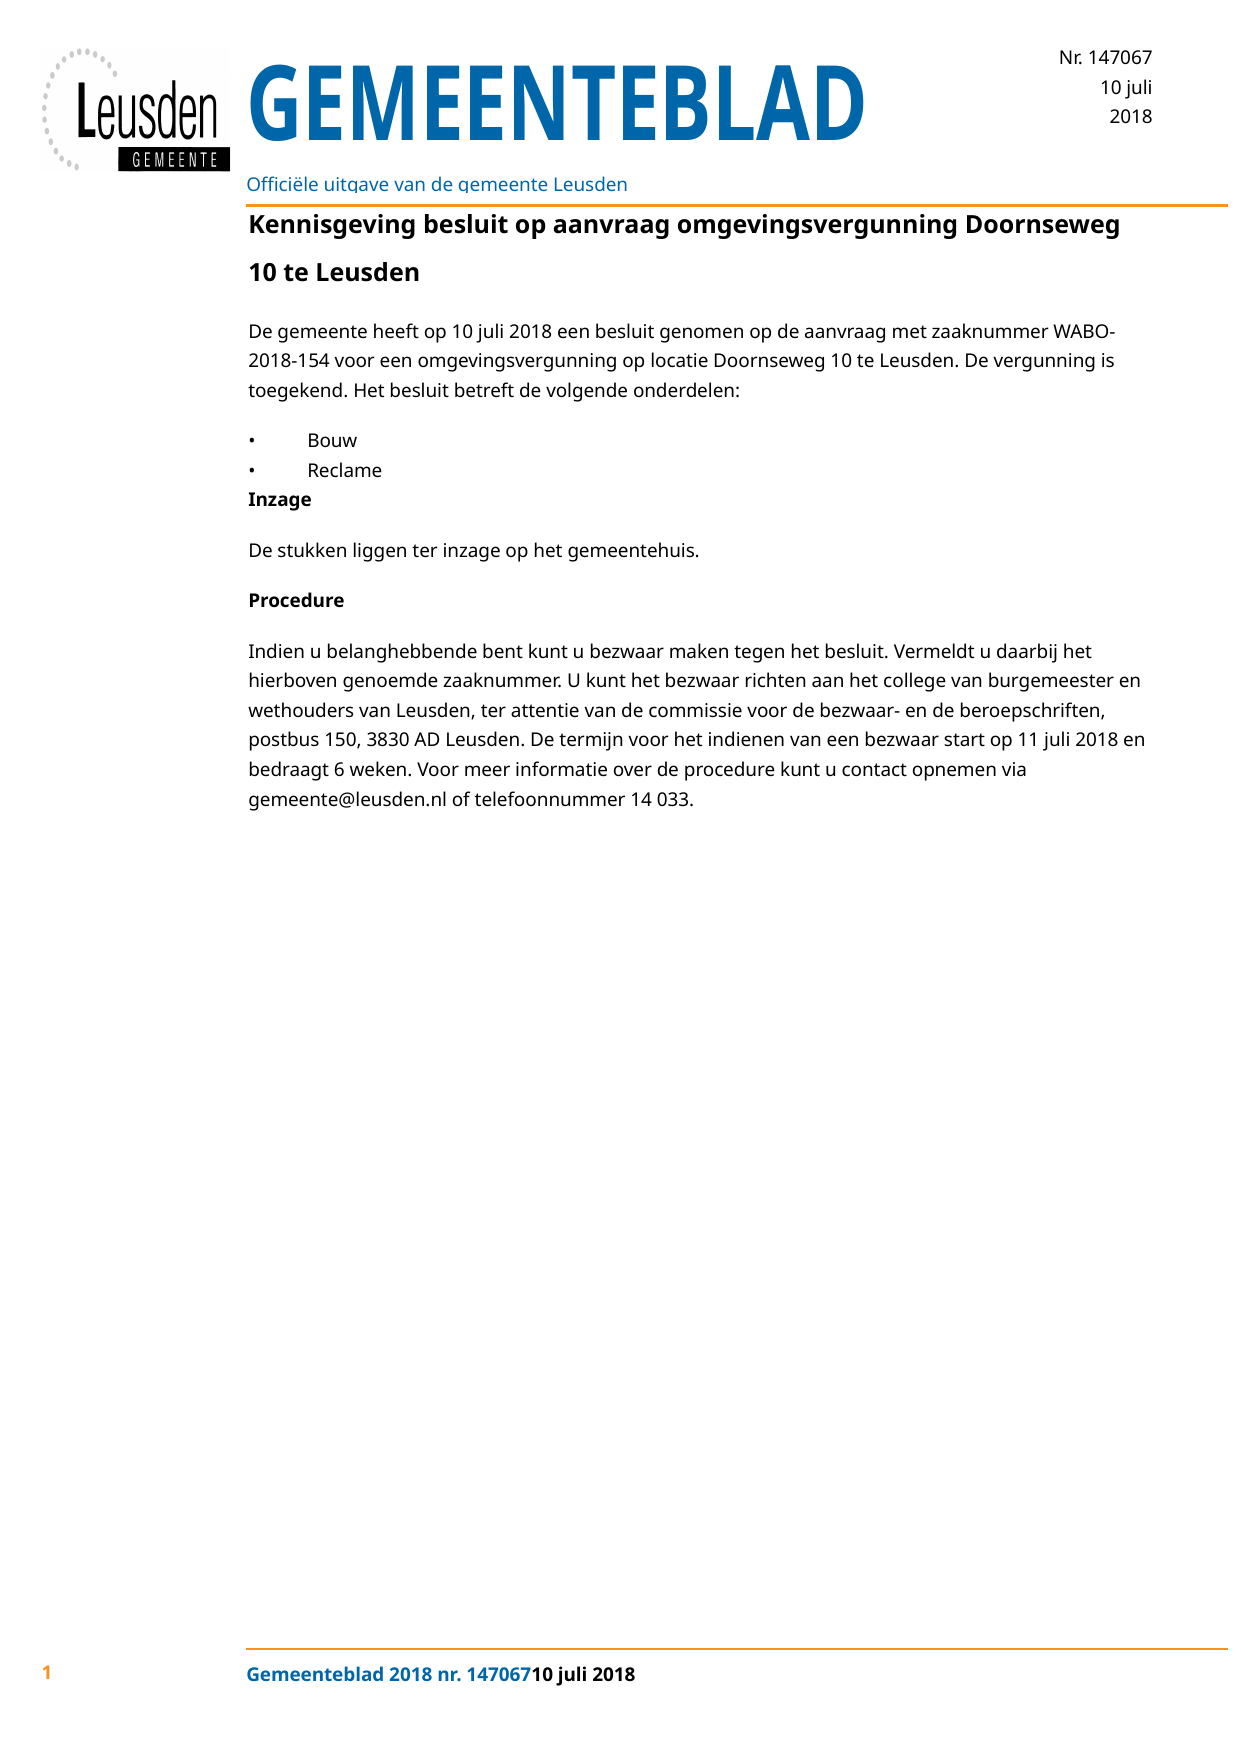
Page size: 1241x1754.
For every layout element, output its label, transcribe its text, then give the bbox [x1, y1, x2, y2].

text De stukken liggen ter inzage op het gemeentehuis. [248, 537, 1152, 563]
text Kennisgeving besluit op aanvraag omgevingsvergunning Doornseweg 10 te Leusden [248, 207, 1152, 288]
list Bouw [248, 427, 1152, 453]
list Reclame [248, 457, 1152, 483]
text Procedure [248, 587, 1152, 613]
text De gemeente heeft op 10 juli 2018 een besluit genomen op de aanvraag met zaaknummer WABO-2018-154 voor een omgevingsvergunning op locatie Doornseweg 10 te Leusden. De vergunning is toegekend. Het besluit betreft de volgende onderdelen: [248, 318, 1152, 403]
text Indien u belanghebbende bent kunt u bezwaar maken tegen het besluit. Vermeldt u daarbij het hierboven genoemde zaaknummer. U kunt het bezwaar richten aan het college van burgemeester en wethouders van Leusden, ter attentie van de commissie voor de bezwaar- en de beroepschriften, postbus 150, 3830 AD Leusden. De termijn voor het indienen van een bezwaar start op 11 juli 2018 en bedraagt 6 weken. Voor meer informatie over de procedure kunt u contact opnemen via gemeente@leusden.nl of telefoonnummer 14 033. [248, 638, 1152, 812]
text Inzage [248, 487, 1152, 512]
picture [41, 47, 231, 172]
